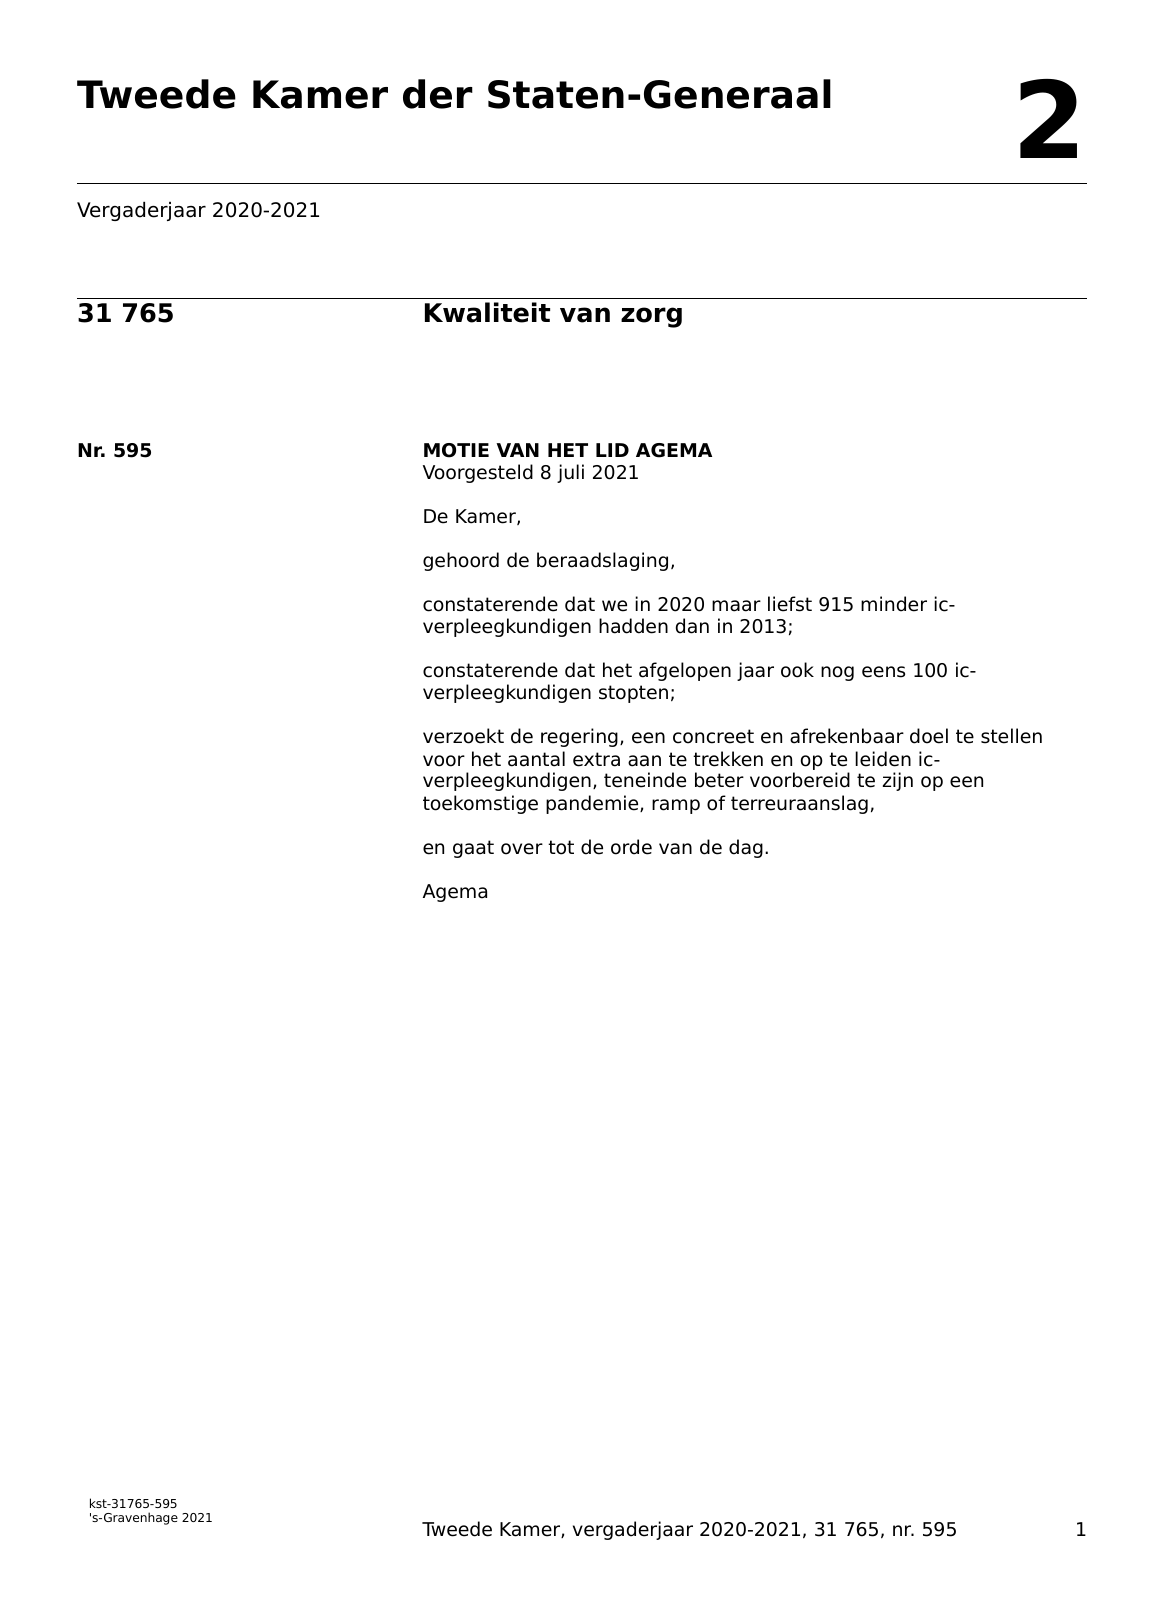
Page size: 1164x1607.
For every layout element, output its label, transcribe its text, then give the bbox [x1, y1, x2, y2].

text De Kamer, [422, 506, 1087, 528]
table_cell Vergaderjaar 2020-2021 [77, 184, 1087, 298]
text en gaat over tot de orde van de dag. [422, 837, 1087, 858]
text Voorgesteld 8 juli 2021 [422, 462, 1087, 484]
text kst-31765-595 [88, 1497, 323, 1511]
text constaterende dat we in 2020 maar liefst 915 minder ic-verpleegkundigen hadden dan in 2013; [422, 594, 1087, 638]
text verzoekt de regering, een concreet en afrekenbaar doel te stellen voor het aantal extra aan te trekken en op te leiden ic-verpleegkundigen, teneinde beter voorbereid te zijn op een toekomstige pandemie, ramp of terreuraanslag, [422, 726, 1087, 814]
text constaterende dat het afgelopen jaar ook nog eens 100 ic-verpleegkundigen stopten; [422, 660, 1087, 704]
subtitle 31 765 Kwaliteit van zorg [77, 299, 1087, 329]
text gehoord de beraadslaging, [422, 550, 1087, 572]
table_header Tweede Kamer der Staten-Generaal [77, 59, 886, 183]
text Agema [422, 881, 1087, 903]
table_header 2 [886, 59, 1087, 183]
subtitle Nr. 595 MOTIE VAN HET LID AGEMA [77, 440, 1087, 462]
text 's-Gravenhage 2021 [88, 1511, 323, 1525]
